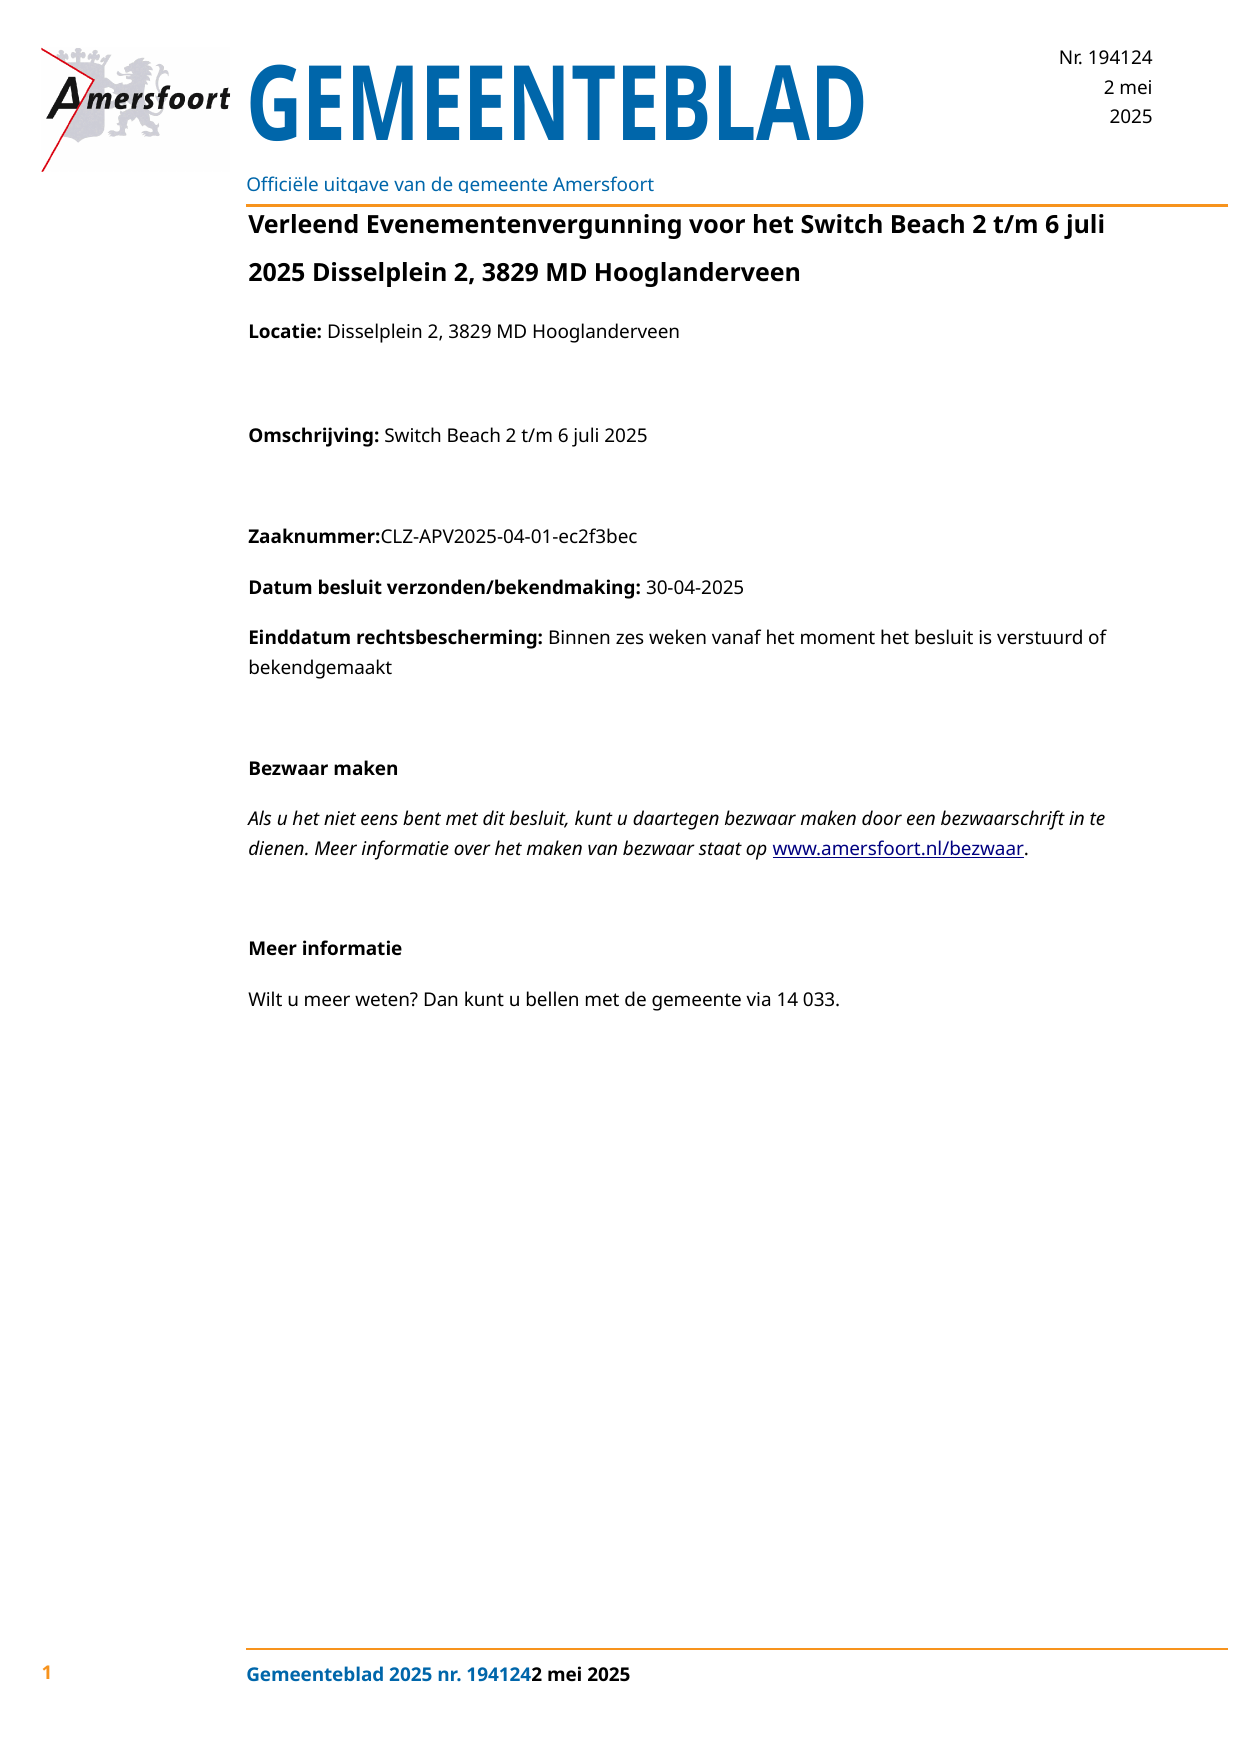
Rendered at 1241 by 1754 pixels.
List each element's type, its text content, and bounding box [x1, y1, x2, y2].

text Bezwaar maken [248, 755, 1152, 781]
text ﻿Omschrijving: Switch Beach 2 t/m 6 juli 2025 [248, 419, 1152, 448]
text Einddatum rechtsbescherming: Binnen zes weken vanaf het moment het besluit is verstuurd of bekendgemaakt [248, 624, 1152, 680]
text Verleend Evenementenvergunning voor het Switch Beach 2 t/m 6 juli 2025 Disselplein 2, 3829 MD Hooglanderveen [248, 207, 1152, 288]
text Wilt u meer weten? Dan kunt u bellen met de gemeente via 14 033. [248, 986, 1152, 1012]
text Als u het niet eens bent met dit besluit, kunt u daartegen bezwaar maken door een bezwaarschrift in te dienen. Meer informatie over het maken van bezwaar staat op www.amersfoort.nl/bezwaar. [248, 805, 1152, 861]
text Meer informatie [248, 936, 1152, 961]
text Locatie: Disselplein 2, 3829 MD Hooglanderveen [248, 318, 1152, 344]
picture [41, 47, 231, 172]
text Datum besluit verzonden/bekendmaking: 30-04-2025 [248, 574, 1152, 600]
text Zaaknummer:CLZ-APV2025-04-01-ec2f3bec [248, 523, 1152, 549]
